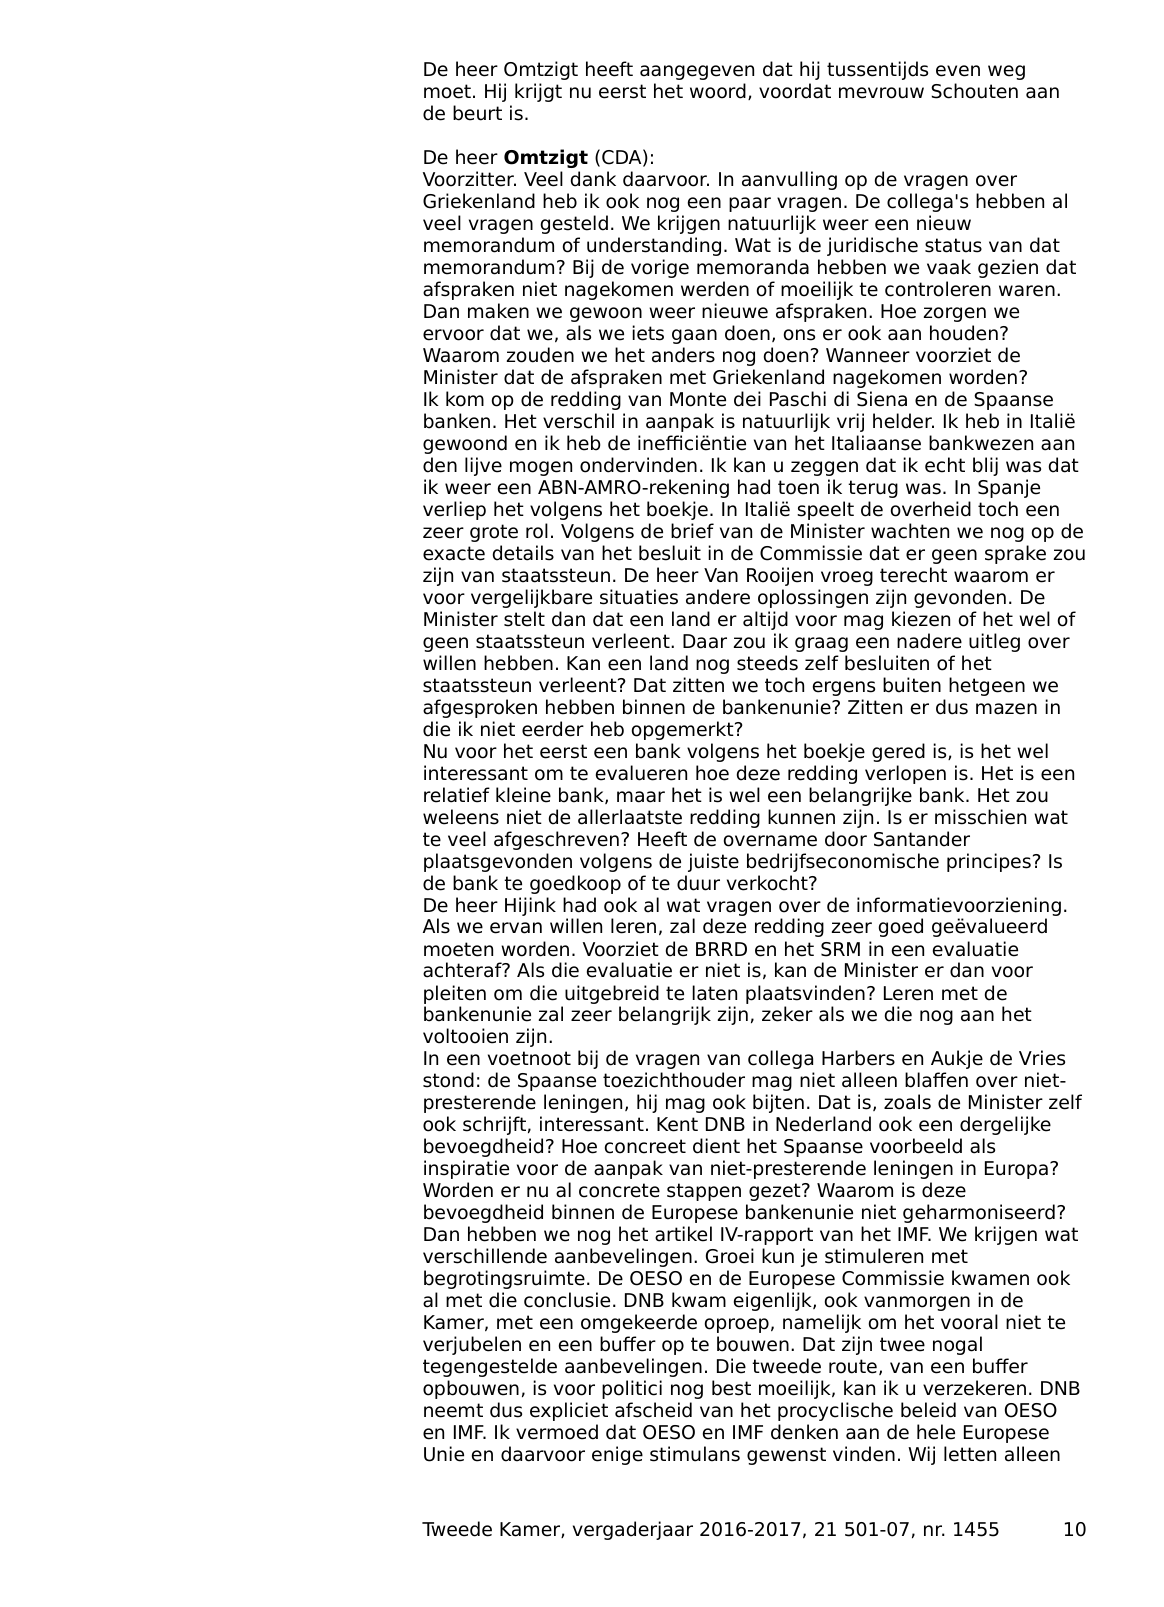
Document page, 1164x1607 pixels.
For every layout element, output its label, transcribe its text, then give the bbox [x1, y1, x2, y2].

text De heer Omtzigt (CDA): [422, 147, 1087, 169]
text Nu voor het eerst een bank volgens het boekje gered is, is het wel interessant om te evalueren hoe deze redding verlopen is. Het is een relatief kleine bank, maar het is wel een belangrijke bank. Het zou weleens niet de allerlaatste redding kunnen zijn. Is er misschien wat te veel afgeschreven? Heeft de overname door Santander plaatsgevonden volgens de juiste bedrijfseconomische principes? Is de bank te goedkoop of te duur verkocht? [422, 741, 1087, 894]
text Ik kom op de redding van Monte dei Paschi di Siena en de Spaanse banken. Het verschil in aanpak is natuurlijk vrij helder. Ik heb in Italië gewoond en ik heb de inefficiëntie van het Italiaanse bankwezen aan den lijve mogen ondervinden. Ik kan u zeggen dat ik echt blij was dat ik weer een ABN-AMRO-rekening had toen ik terug was. In Spanje verliep het volgens het boekje. In Italië speelt de overheid toch een zeer grote rol. Volgens de brief van de Minister wachten we nog op de exacte details van het besluit in de Commissie dat er geen sprake zou zijn van staatssteun. De heer Van Rooijen vroeg terecht waarom er voor vergelijkbare situaties andere oplossingen zijn gevonden. De Minister stelt dan dat een land er altijd voor mag kiezen of het wel of geen staatssteun verleent. Daar zou ik graag een nadere uitleg over willen hebben. Kan een land nog steeds zelf besluiten of het staatssteun verleent? Dat zitten we toch ergens buiten hetgeen we afgesproken hebben binnen de bankenunie? Zitten er dus mazen in die ik niet eerder heb opgemerkt? [422, 389, 1087, 741]
text De heer Omtzigt heeft aangegeven dat hij tussentijds even weg moet. Hij krijgt nu eerst het woord, voordat mevrouw Schouten aan de beurt is. [422, 59, 1087, 125]
text Dan hebben we nog het artikel IV-rapport van het IMF. We krijgen wat verschillende aanbevelingen. Groei kun je stimuleren met begrotingsruimte. De OESO en de Europese Commissie kwamen ook al met die conclusie. DNB kwam eigenlijk, ook vanmorgen in de Kamer, met een omgekeerde oproep, namelijk om het vooral niet te verjubelen en een buffer op te bouwen. Dat zijn twee nogal tegengestelde aanbevelingen. Die tweede route, van een buffer opbouwen, is voor politici nog best moeilijk, kan ik u verzekeren. DNB neemt dus expliciet afscheid van het procyclische beleid van OESO en IMF. Ik vermoed dat OESO en IMF denken aan de hele Europese Unie en daarvoor enige stimulans gewenst vinden. Wij letten alleen [422, 1224, 1087, 1466]
text In een voetnoot bij de vragen van collega Harbers en Aukje de Vries stond: de Spaanse toezichthouder mag niet alleen blaffen over niet-presterende leningen, hij mag ook bijten. Dat is, zoals de Minister zelf ook schrijft, interessant. Kent DNB in Nederland ook een dergelijke bevoegdheid? Hoe concreet dient het Spaanse voorbeeld als inspiratie voor de aanpak van niet-presterende leningen in Europa? Worden er nu al concrete stappen gezet? Waarom is deze bevoegdheid binnen de Europese bankenunie niet geharmoniseerd? [422, 1048, 1087, 1224]
text De heer Hijink had ook al wat vragen over de informatievoorziening. Als we ervan willen leren, zal deze redding zeer goed geëvalueerd moeten worden. Voorziet de BRRD en het SRM in een evaluatie achteraf? Als die evaluatie er niet is, kan de Minister er dan voor pleiten om die uitgebreid te laten plaatsvinden? Leren met de bankenunie zal zeer belangrijk zijn, zeker als we die nog aan het voltooien zijn. [422, 894, 1087, 1048]
text Voorzitter. Veel dank daarvoor. In aanvulling op de vragen over Griekenland heb ik ook nog een paar vragen. De collega's hebben al veel vragen gesteld. We krijgen natuurlijk weer een nieuw memorandum of understanding. Wat is de juridische status van dat memorandum? Bij de vorige memoranda hebben we vaak gezien dat afspraken niet nagekomen werden of moeilijk te controleren waren. Dan maken we gewoon weer nieuwe afspraken. Hoe zorgen we ervoor dat we, als we iets gaan doen, ons er ook aan houden? Waarom zouden we het anders nog doen? Wanneer voorziet de Minister dat de afspraken met Griekenland nagekomen worden? [422, 169, 1087, 389]
